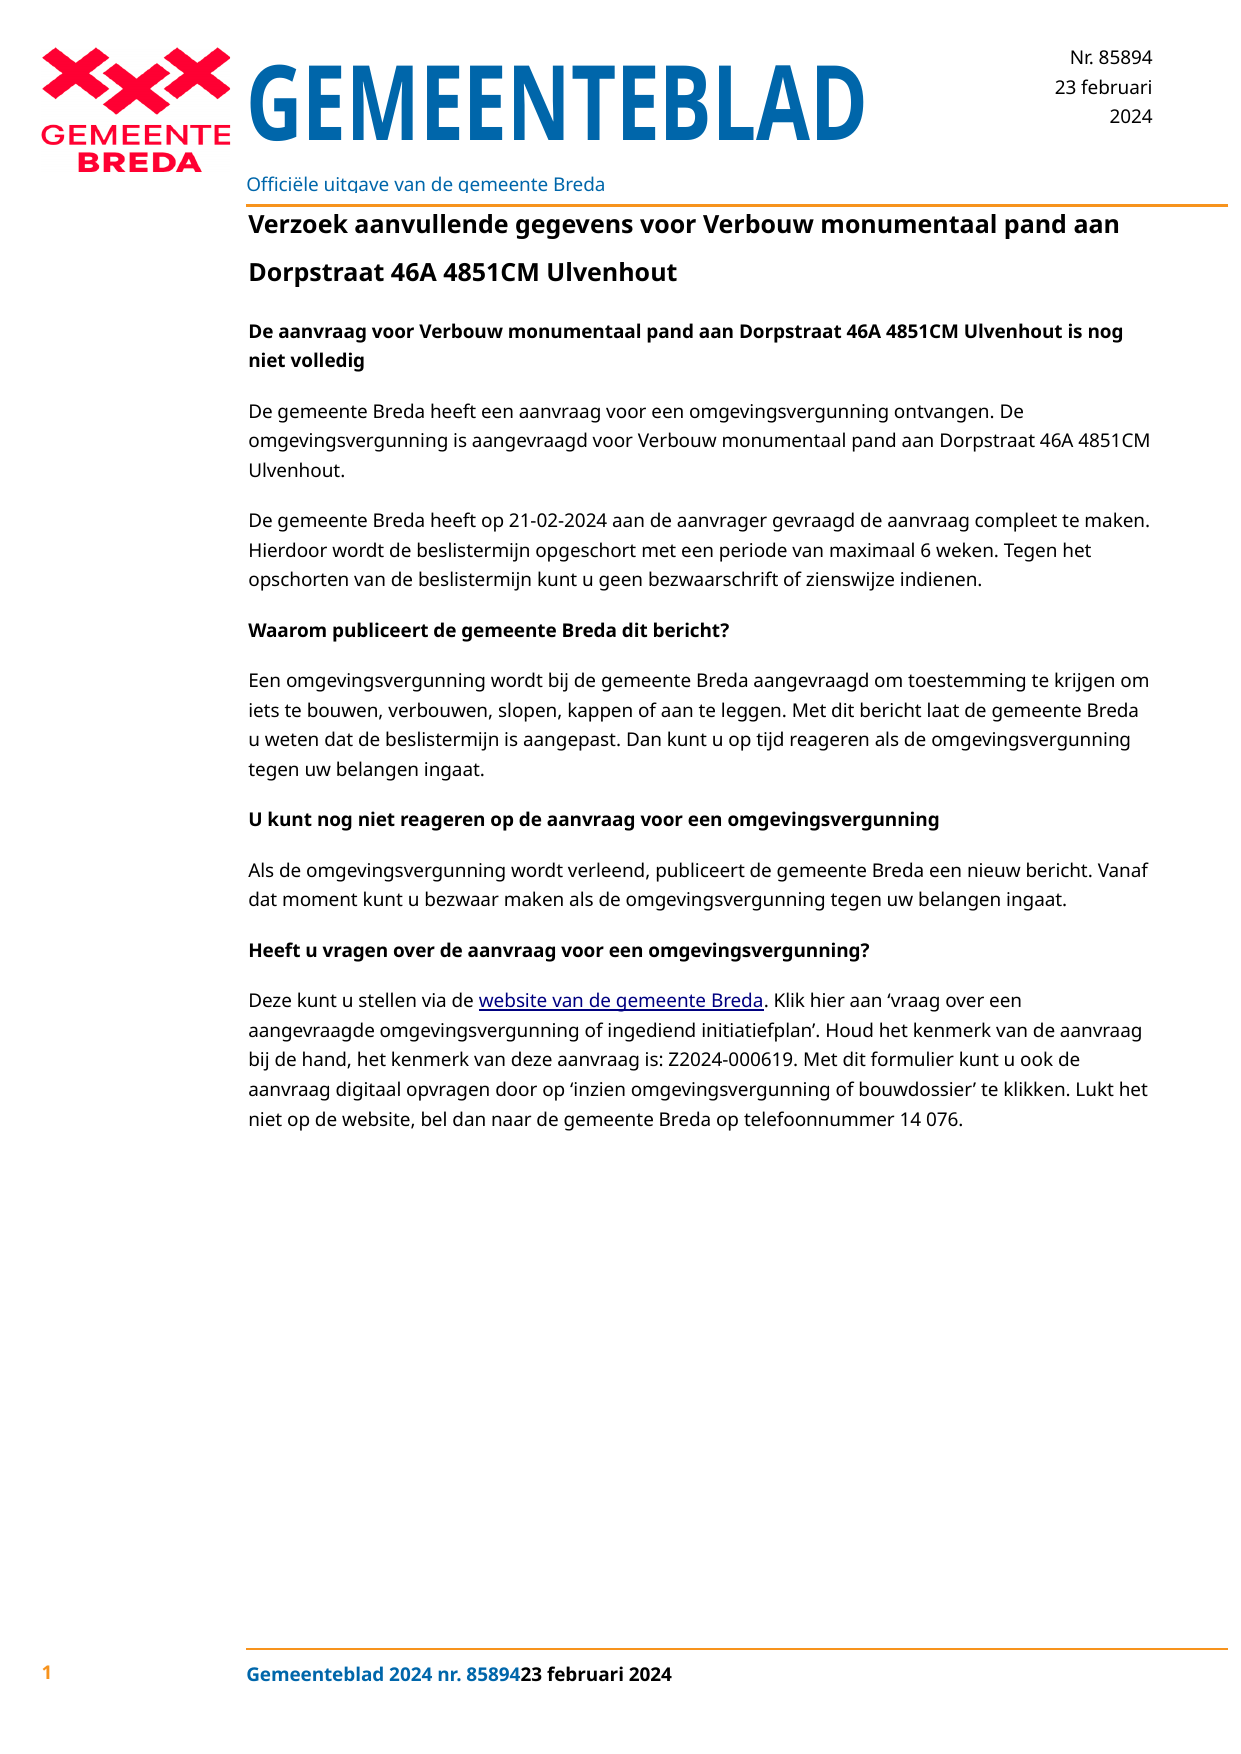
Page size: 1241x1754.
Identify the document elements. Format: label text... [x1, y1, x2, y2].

picture [41, 47, 231, 172]
text De gemeente Breda heeft een aanvraag voor een omgevingsvergunning ontvangen. De omgevingsvergunning is aangevraagd voor Verbouw monumentaal pand aan Dorpstraat 46A 4851CM Ulvenhout. [248, 398, 1152, 483]
text De aanvraag voor Verbouw monumentaal pand aan Dorpstraat 46A 4851CM Ulvenhout is nog niet volledig [248, 318, 1152, 373]
text Als de omgevingsvergunning wordt verleend, publiceert de gemeente Breda een nieuw bericht. Vanaf dat moment kunt u bezwaar maken als de omgevingsvergunning tegen uw belangen ingaat. [248, 857, 1152, 912]
text Waarom publiceert de gemeente Breda dit bericht? [248, 617, 1152, 643]
text Een omgevingsvergunning wordt bij de gemeente Breda aangevraagd om toestemming te krijgen om iets te bouwen, verbouwen, slopen, kappen of aan te leggen. Met dit bericht laat de gemeente Breda u weten dat de beslistermijn is aangepast. Dan kunt u op tijd reageren als de omgevingsvergunning tegen uw belangen ingaat. [248, 667, 1152, 782]
text De gemeente Breda heeft op 21-02-2024 aan de aanvrager gevraagd de aanvraag compleet te maken. Hierdoor wordt de beslistermijn opgeschort met een periode van maximaal 6 weken. Tegen het opschorten van de beslistermijn kunt u geen bezwaarschrift of zienswijze indienen. [248, 507, 1152, 592]
text Heeft u vragen over de aanvraag voor een omgevingsvergunning? [248, 937, 1152, 963]
text U kunt nog niet reageren op de aanvraag voor een omgevingsvergunning [248, 807, 1152, 832]
text Verzoek aanvullende gegevens voor Verbouw monumentaal pand aan Dorpstraat 46A 4851CM Ulvenhout [248, 207, 1152, 288]
text Deze kunt u stellen via de website van de gemeente Breda. Klik hier aan ‘vraag over een aangevraagde omgevingsvergunning of ingediend initiatiefplan’. Houd het kenmerk van de aanvraag bij de hand, het kenmerk van deze aanvraag is: Z2024-000619. Met dit formulier kunt u ook de aanvraag digitaal opvragen door op ‘inzien omgevingsvergunning of bouwdossier’ te klikken. Lukt het niet op de website, bel dan naar de gemeente Breda op telefoonnummer 14 076. [248, 987, 1152, 1132]
